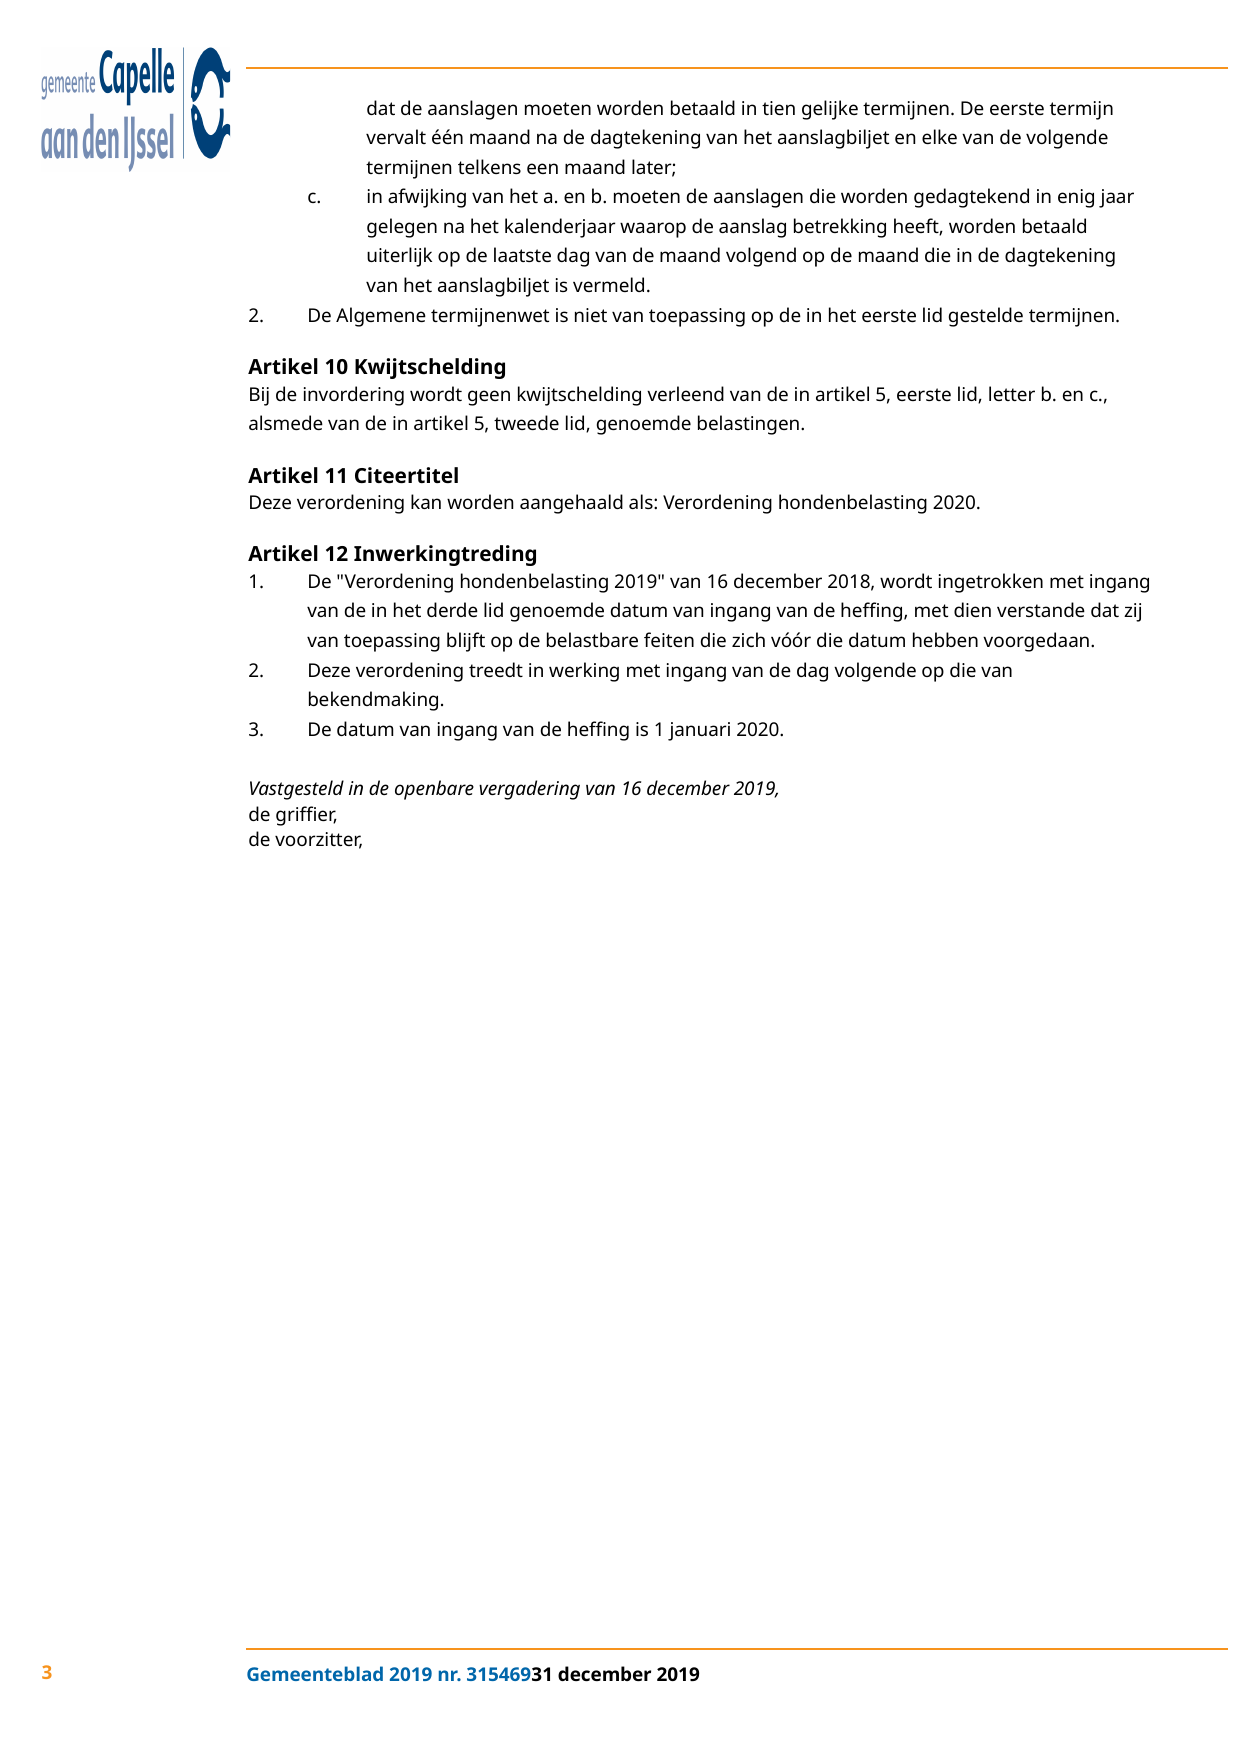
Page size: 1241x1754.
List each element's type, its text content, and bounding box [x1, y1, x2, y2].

picture [41, 47, 231, 172]
text de voorzitter, [248, 827, 1152, 852]
list De datum van ingang van de heffing is 1 januari 2020. [248, 716, 1152, 742]
list De Algemene termijnenwet is niet van toepassing op de in het eerste lid gestelde termijnen. [248, 302, 1152, 328]
text Artikel 11 Citeertitel [248, 461, 1152, 489]
text Bij de invordering wordt geen kwijtschelding verleend van de in artikel 5, eerste lid, letter b. en c., alsmede van de in artikel 5, tweede lid, genoemde belastingen. [248, 381, 1152, 436]
text Artikel 10 Kwijtschelding [248, 352, 1152, 381]
list De "Verordening hondenbelasting 2019" van 16 december 2018, wordt ingetrokken met ingang van de in het derde lid genoemde datum van ingang van de heffing, met dien verstande dat zij van toepassing blijft op de belastbare feiten die zich vóór die datum hebben voorgedaan. [248, 568, 1152, 653]
text Deze verordening kan worden aangehaald als: Verordening hondenbelasting 2020. [248, 489, 1152, 515]
list in afwijking van het a. en b. moeten de aanslagen die worden gedagtekend in enig jaar gelegen na het kalenderjaar waarop de aanslag betrekking heeft, worden betaald uiterlijk op de laatste dag van de maand volgend op de maand die in de dagtekening van het aanslagbiljet is vermeld. [307, 183, 1152, 298]
list dat de aanslagen moeten worden betaald in tien gelijke termijnen. De eerste termijn vervalt één maand na de dagtekening van het aanslagbiljet en elke van de volgende termijnen telkens een maand later; [307, 95, 1152, 180]
text de griffier, [248, 801, 1152, 827]
text Vastgesteld in de openbare vergadering van 16 december 2019, [248, 775, 1152, 801]
list Deze verordening treedt in werking met ingang van de dag volgende op die van bekendmaking. [248, 657, 1152, 712]
text Artikel 12 Inwerkingtreding [248, 539, 1152, 568]
